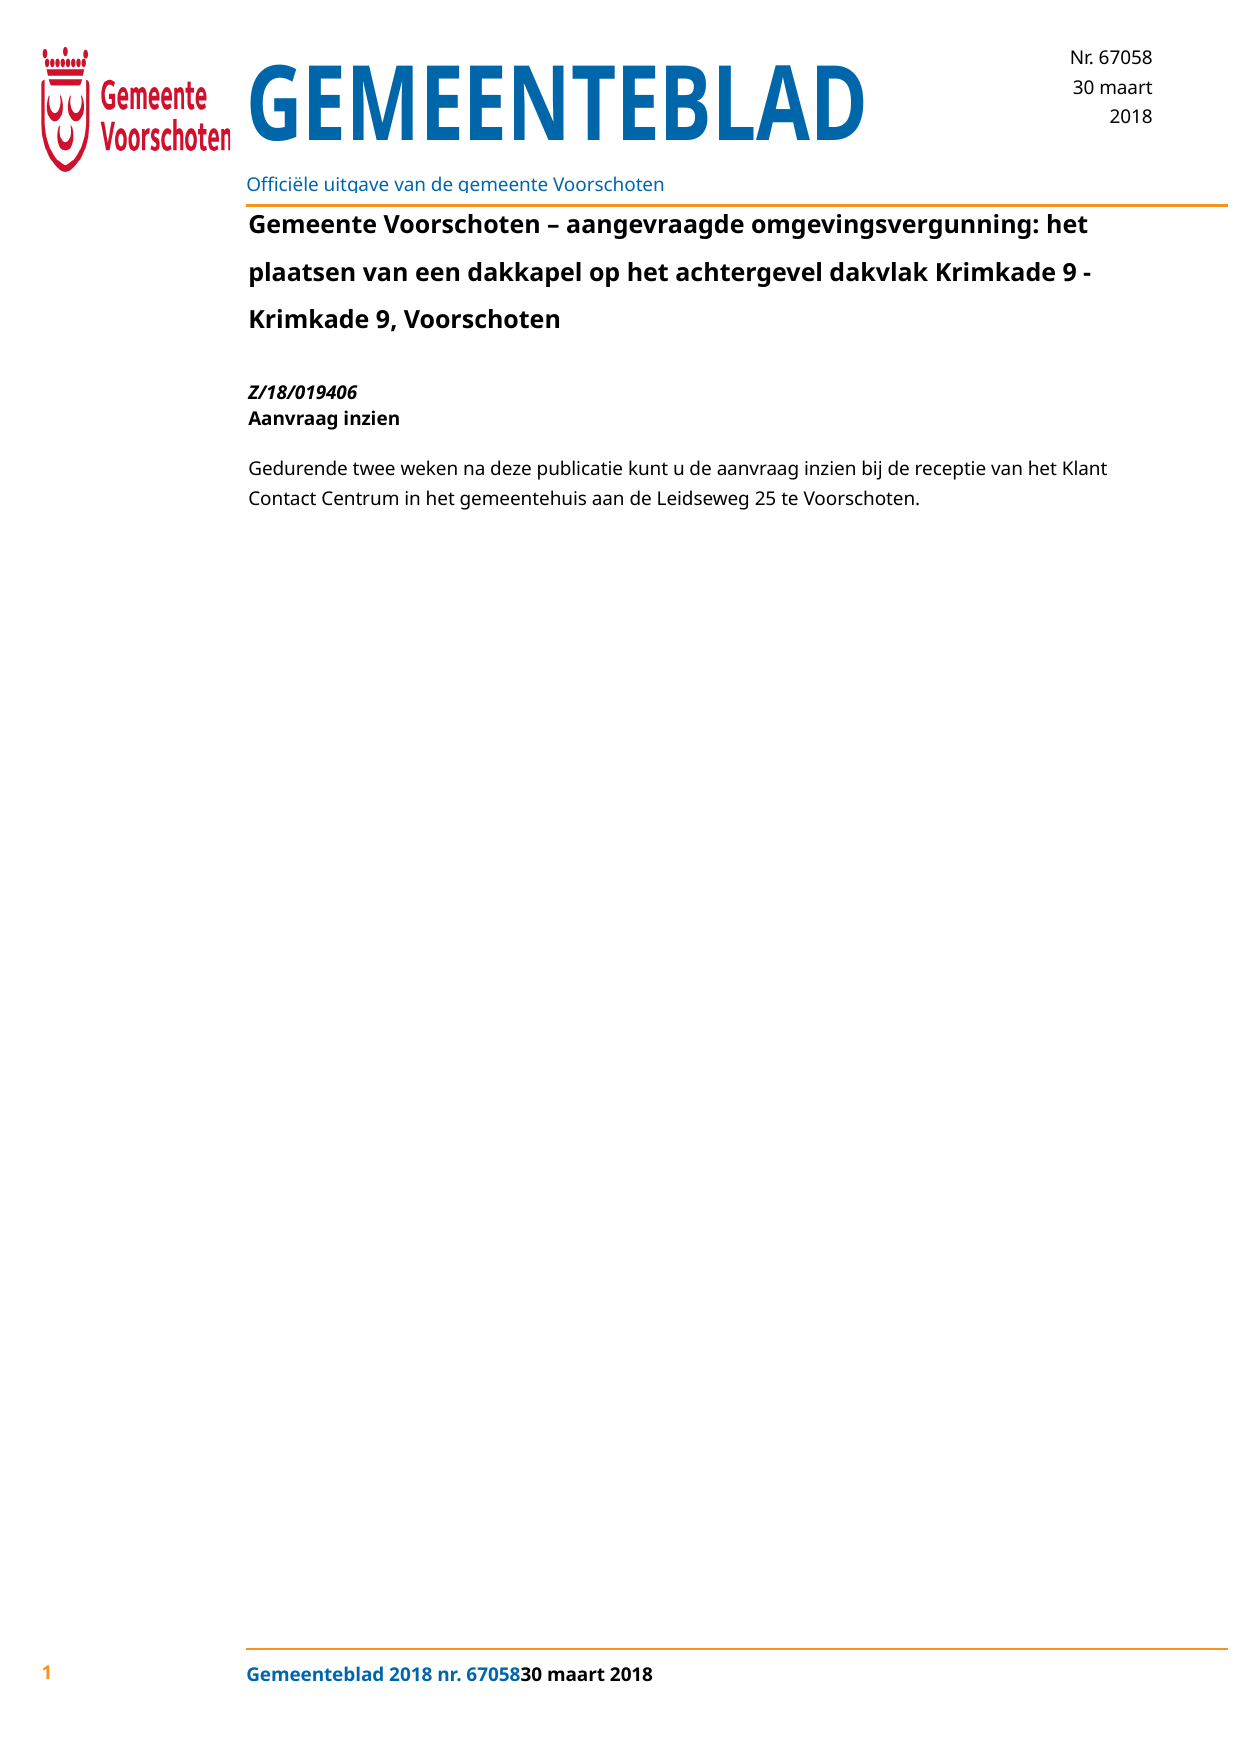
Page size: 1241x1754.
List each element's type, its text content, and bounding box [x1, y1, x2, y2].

text Z/18/019406 [248, 379, 1152, 405]
text Gemeente Voorschoten – aangevraagde omgevingsvergunning: het plaatsen van een dakkapel op het achtergevel dakvlak Krimkade 9 - Krimkade 9, Voorschoten [248, 207, 1152, 336]
text Gedurende twee weken na deze publicatie kunt u de aanvraag inzien bij de receptie van het Klant Contact Centrum in het gemeentehuis aan de Leidseweg 25 te Voorschoten. [248, 455, 1152, 511]
picture [41, 47, 231, 172]
text Aanvraag inzien [248, 405, 1152, 431]
